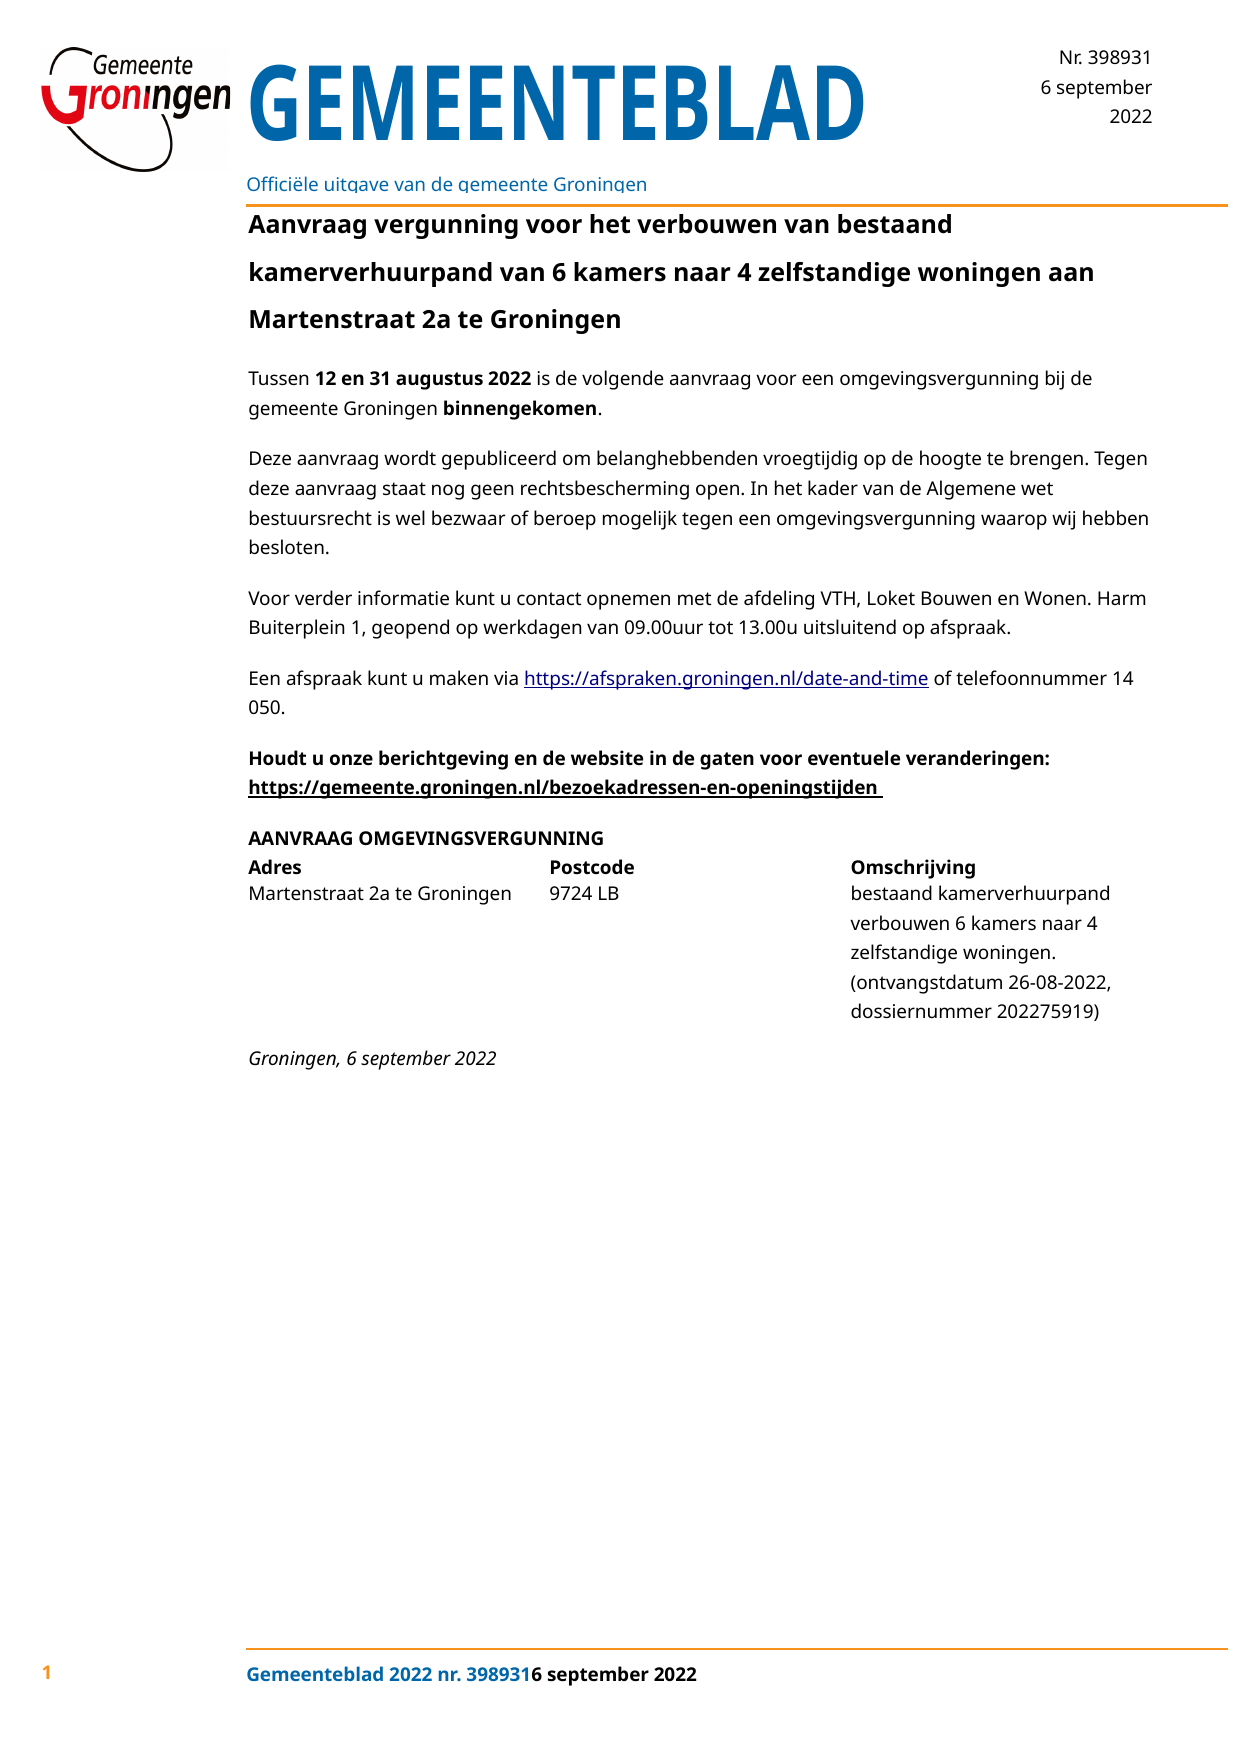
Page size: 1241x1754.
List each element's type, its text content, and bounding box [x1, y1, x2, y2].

table_cell 9724 LB [549, 880, 850, 1024]
text Aanvraag vergunning voor het verbouwen van bestaand kamerverhuurpand van 6 kamers naar 4 zelfstandige woningen aan Martenstraat 2a te Groningen [248, 207, 1152, 336]
table_header Omschrijving [850, 854, 1152, 880]
text Tussen 12 en 31 augustus 2022 is de volgende aanvraag voor een omgevingsvergunning bij de gemeente Groningen binnengekomen. [248, 366, 1152, 421]
text Deze aanvraag wordt gepubliceerd om belanghebbenden vroegtijdig op de hoogte te brengen. Tegen deze aanvraag staat nog geen rechtsbescherming open. In het kader van de Algemene wet bestuursrecht is wel bezwaar of beroep mogelijk tegen een omgevingsvergunning waarop wij hebben besloten. [248, 446, 1152, 560]
table_header Postcode [549, 854, 850, 880]
table_cell Martenstraat 2a te Groningen [248, 880, 549, 1024]
picture [41, 47, 231, 172]
table_cell bestaand kamerverhuurpand verbouwen 6 kamers naar 4 zelfstandige woningen. (ontvangstdatum 26-08-2022, dossiernummer 202275919) [850, 880, 1152, 1024]
text Houdt u onze berichtgeving en de website in de gaten voor eventuele veranderingen: https://gemeente.groningen.nl/bezoekadressen-en-openingstijden [248, 745, 1152, 800]
text Een afspraak kunt u maken via https://afspraken.groningen.nl/date-and-time of telefoonnummer 14 050. [248, 665, 1152, 720]
table_header Adres [248, 854, 549, 880]
text Groningen, 6 september 2022 [248, 1046, 1152, 1071]
text Voor verder informatie kunt u contact opnemen met de afdeling VTH, Loket Bouwen en Wonen. Harm Buiterplein 1, geopend op werkdagen van 09.00uur tot 13.00u uitsluitend op afspraak. [248, 585, 1152, 640]
text AANVRAAG OMGEVINGSVERGUNNING [248, 825, 1152, 850]
